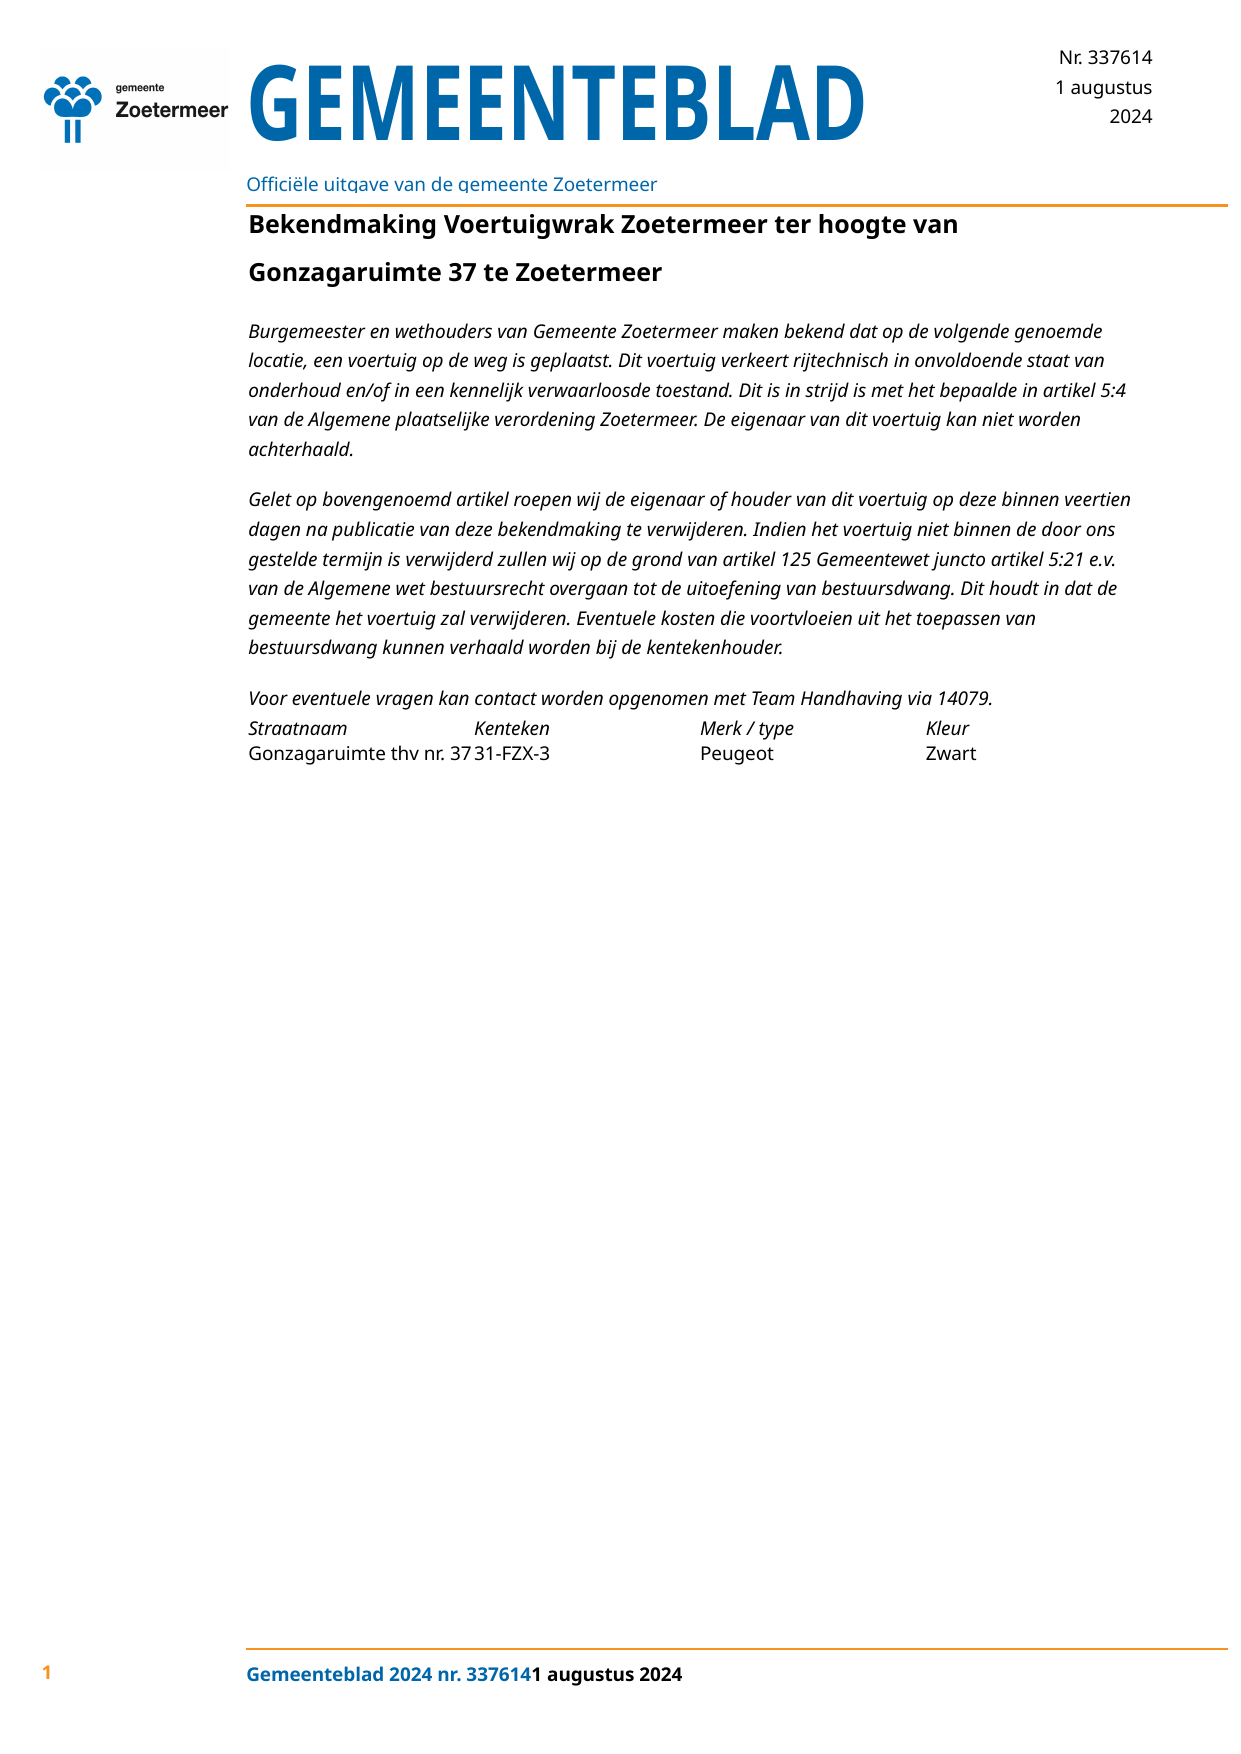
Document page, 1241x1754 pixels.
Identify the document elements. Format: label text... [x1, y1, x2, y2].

table_header Merk / type [700, 715, 926, 740]
text Gelet op bovengenoemd artikel roepen wij de eigenaar of houder van dit voertuig op deze binnen veertien dagen na publicatie van deze bekendmaking te verwijderen. Indien het voertuig niet binnen de door ons gestelde termijn is verwijderd zullen wij op de grond van artikel 125 Gemeentewet juncto artikel 5:21 e.v. van de Algemene wet bestuursrecht overgaan tot de uitoefening van bestuursdwang. Dit houdt in dat de gemeente het voertuig zal verwijderen. Eventuele kosten die voortvloeien uit het toepassen van bestuursdwang kunnen verhaald worden bij de kentekenhouder. [248, 487, 1152, 660]
picture [41, 47, 231, 172]
text Voor eventuele vragen kan contact worden opgenomen met Team Handhaving via 14079. [248, 685, 1152, 711]
table_cell 31-FZX-3 [474, 740, 700, 766]
text Bekendmaking Voertuigwrak Zoetermeer ter hoogte van Gonzagaruimte 37 te Zoetermeer [248, 207, 1152, 288]
table_cell Peugeot [700, 740, 926, 766]
table_cell Gonzagaruimte thv nr. 37 [248, 740, 474, 766]
table_header Kenteken [474, 715, 700, 740]
table_header Straatnaam [248, 715, 474, 740]
table_cell Zwart [926, 740, 1152, 766]
table_header Kleur [926, 715, 1152, 740]
text Burgemeester en wethouders van Gemeente Zoetermeer maken bekend dat op de volgende genoemde locatie, een voertuig op de weg is geplaatst. Dit voertuig verkeert rijtechnisch in onvoldoende staat van onderhoud en/of in een kennelijk verwaarloosde toestand. Dit is in strijd is met het bepaalde in artikel 5:4 van de Algemene plaatselijke verordening Zoetermeer. De eigenaar van dit voertuig kan niet worden achterhaald. [248, 318, 1152, 462]
